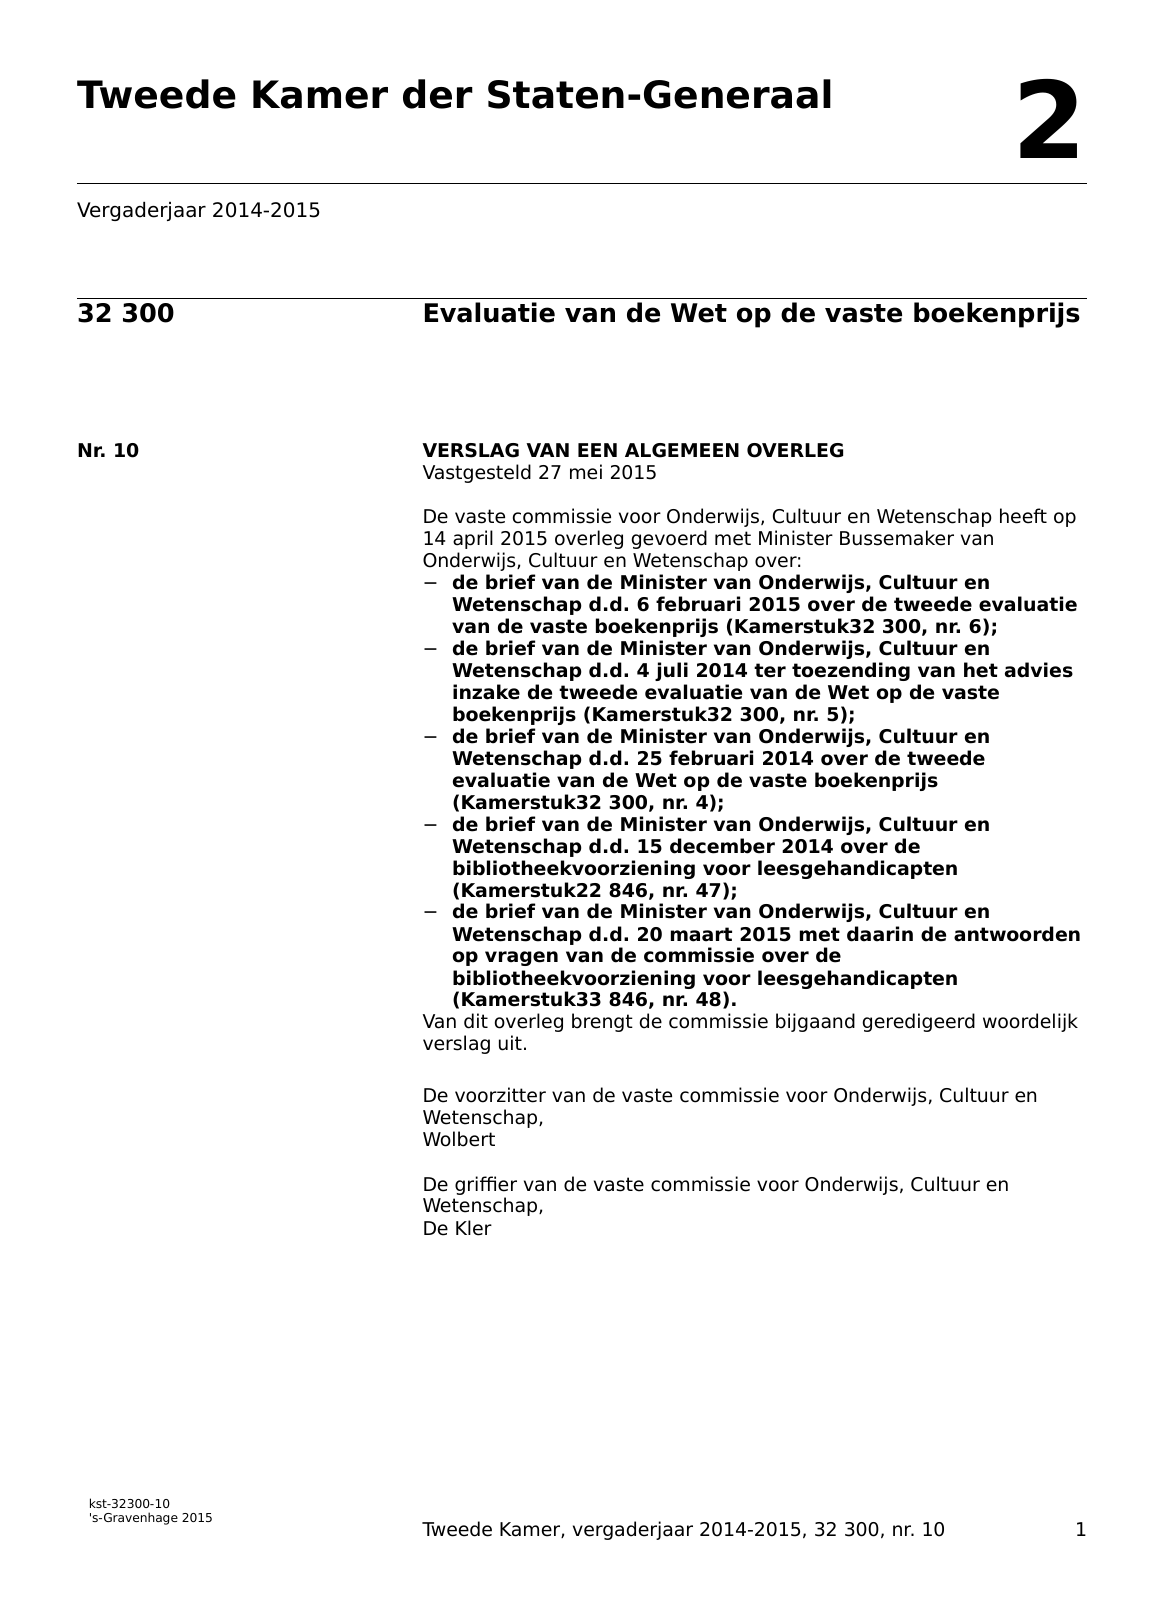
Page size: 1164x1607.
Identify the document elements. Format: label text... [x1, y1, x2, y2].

text − de brief van de Minister van Onderwijs, Cultuur en Wetenschap d.d. 15 december 2014 over de bibliotheekvoorziening voor leesgehandicapten (Kamerstuk22 846, nr. 47); [422, 813, 1087, 901]
text De griffier van de vaste commissie voor Onderwijs, Cultuur en Wetenschap, De Kler [422, 1173, 1087, 1239]
table_cell Vergaderjaar 2014-2015 [77, 184, 1087, 298]
text Van dit overleg brengt de commissie bijgaand geredigeerd woordelijk verslag uit. [422, 1011, 1087, 1055]
text − de brief van de Minister van Onderwijs, Cultuur en Wetenschap d.d. 20 maart 2015 met daarin de antwoorden op vragen van de commissie over de bibliotheekvoorziening voor leesgehandicapten (Kamerstuk33 846, nr. 48). [422, 901, 1087, 1011]
text kst-32300-10 [88, 1497, 323, 1511]
subtitle 32 300 Evaluatie van de Wet op de vaste boekenprijs [77, 299, 1087, 329]
text 's-Gravenhage 2015 [88, 1511, 323, 1525]
text Vastgesteld 27 mei 2015 [422, 462, 1087, 484]
text − de brief van de Minister van Onderwijs, Cultuur en Wetenschap d.d. 4 juli 2014 ter toezending van het advies inzake de tweede evaluatie van de Wet op de vaste boekenprijs (Kamerstuk32 300, nr. 5); [422, 638, 1087, 726]
subtitle Nr. 10 VERSLAG VAN EEN ALGEMEEN OVERLEG [77, 440, 1087, 462]
table_header 2 [886, 59, 1087, 183]
table_header Tweede Kamer der Staten-Generaal [77, 59, 886, 183]
text − de brief van de Minister van Onderwijs, Cultuur en Wetenschap d.d. 6 februari 2015 over de tweede evaluatie van de vaste boekenprijs (Kamerstuk32 300, nr. 6); [422, 572, 1087, 638]
text De vaste commissie voor Onderwijs, Cultuur en Wetenschap heeft op 14 april 2015 overleg gevoerd met Minister Bussemaker van Onderwijs, Cultuur en Wetenschap over: [422, 506, 1087, 572]
text De voorzitter van de vaste commissie voor Onderwijs, Cultuur en Wetenschap, Wolbert [422, 1085, 1087, 1151]
text − de brief van de Minister van Onderwijs, Cultuur en Wetenschap d.d. 25 februari 2014 over de tweede evaluatie van de Wet op de vaste boekenprijs (Kamerstuk32 300, nr. 4); [422, 726, 1087, 813]
